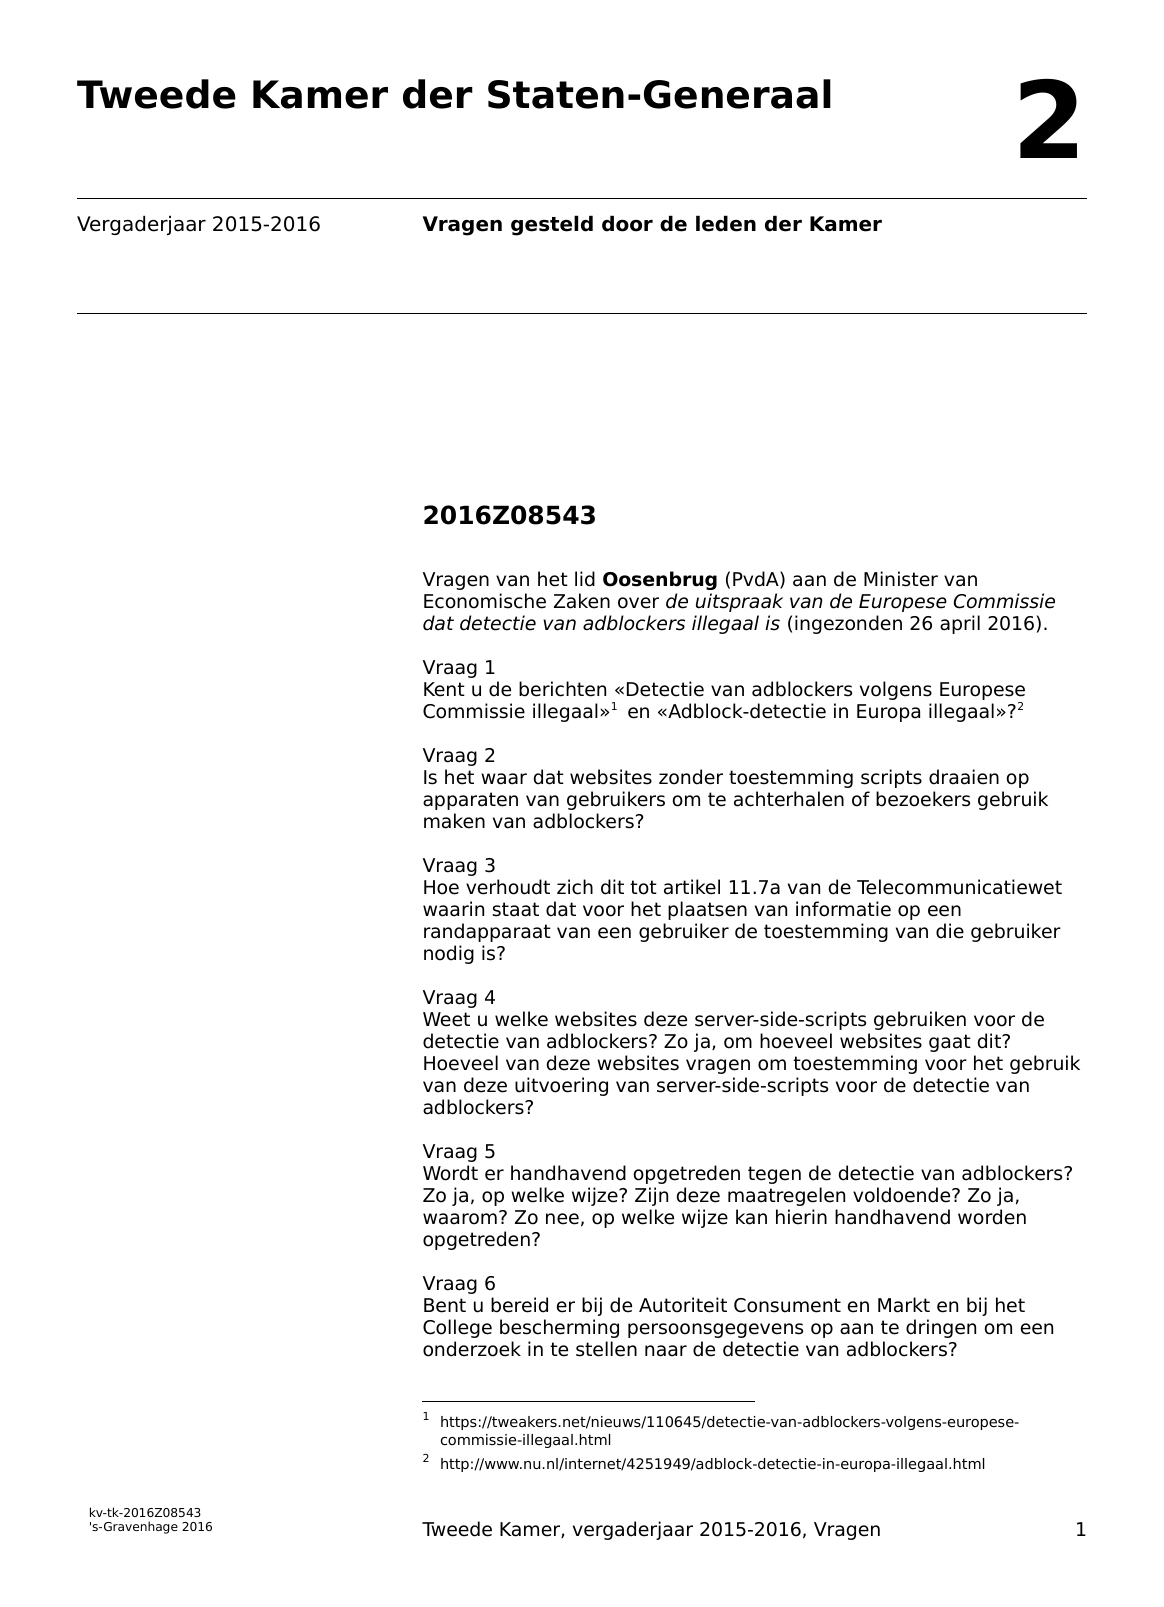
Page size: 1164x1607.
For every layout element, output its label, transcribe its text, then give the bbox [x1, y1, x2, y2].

text Vraag 2 [422, 745, 1087, 767]
text Weet u welke websites deze server-side-scripts gebruiken voor de detectie van adblockers? Zo ja, om hoeveel websites gaat dit? Hoeveel van deze websites vragen om toestemming voor het gebruik van deze uitvoering van server-side-scripts voor de detectie van adblockers? [422, 1009, 1087, 1119]
text 's-Gravenhage 2016 [88, 1520, 323, 1534]
text 2016Z08543 [422, 501, 1087, 531]
text Is het waar dat websites zonder toestemming scripts draaien op apparaten van gebruikers om te achterhalen of bezoekers gebruik maken van adblockers? [422, 767, 1087, 833]
text Vragen van het lid Oosenbrug (PvdA) aan de Minister van Economische Zaken over de uitspraak van de Europese Commissie dat detectie van adblockers illegaal is (ingezonden 26 april 2016). [422, 569, 1087, 635]
text http://www.nu.nl/internet/4251949/adblock-detectie-in-europa-illegaal.html [422, 1452, 1087, 1474]
table_header Tweede Kamer der Staten-Generaal [77, 59, 886, 198]
text Wordt er handhavend opgetreden tegen de detectie van adblockers? Zo ja, op welke wijze? Zijn deze maatregelen voldoende? Zo ja, waarom? Zo nee, op welke wijze kan hierin handhavend worden opgetreden? [422, 1163, 1087, 1251]
text Vraag 4 [422, 987, 1087, 1009]
table_cell Vergaderjaar 2015-2016 [77, 199, 422, 313]
text Vraag 6 [422, 1273, 1087, 1295]
table_cell Vragen gesteld door de leden der Kamer [422, 199, 1087, 313]
text kv-tk-2016Z08543 [88, 1506, 323, 1520]
text Vraag 5 [422, 1141, 1087, 1163]
text Hoe verhoudt zich dit tot artikel 11.7a van de Telecommunicatiewet waarin staat dat voor het plaatsen van informatie op een randapparaat van een gebruiker de toestemming van die gebruiker nodig is? [422, 877, 1087, 965]
text Bent u bereid er bij de Autoriteit Consument en Markt en bij het College bescherming persoonsgegevens op aan te dringen om een onderzoek in te stellen naar de detectie van adblockers? [422, 1295, 1087, 1361]
text Vraag 1 [422, 657, 1087, 679]
text Kent u de berichten «Detectie van adblockers volgens Europese Commissie illegaal» en «Adblock-detectie in Europa illegaal»? [422, 679, 1087, 723]
text Vraag 3 [422, 855, 1087, 877]
text https://tweakers.net/nieuws/110645/detectie-van-adblockers-volgens-europese-commissie-illegaal.html [422, 1410, 1087, 1449]
table_header 2 [886, 59, 1087, 198]
